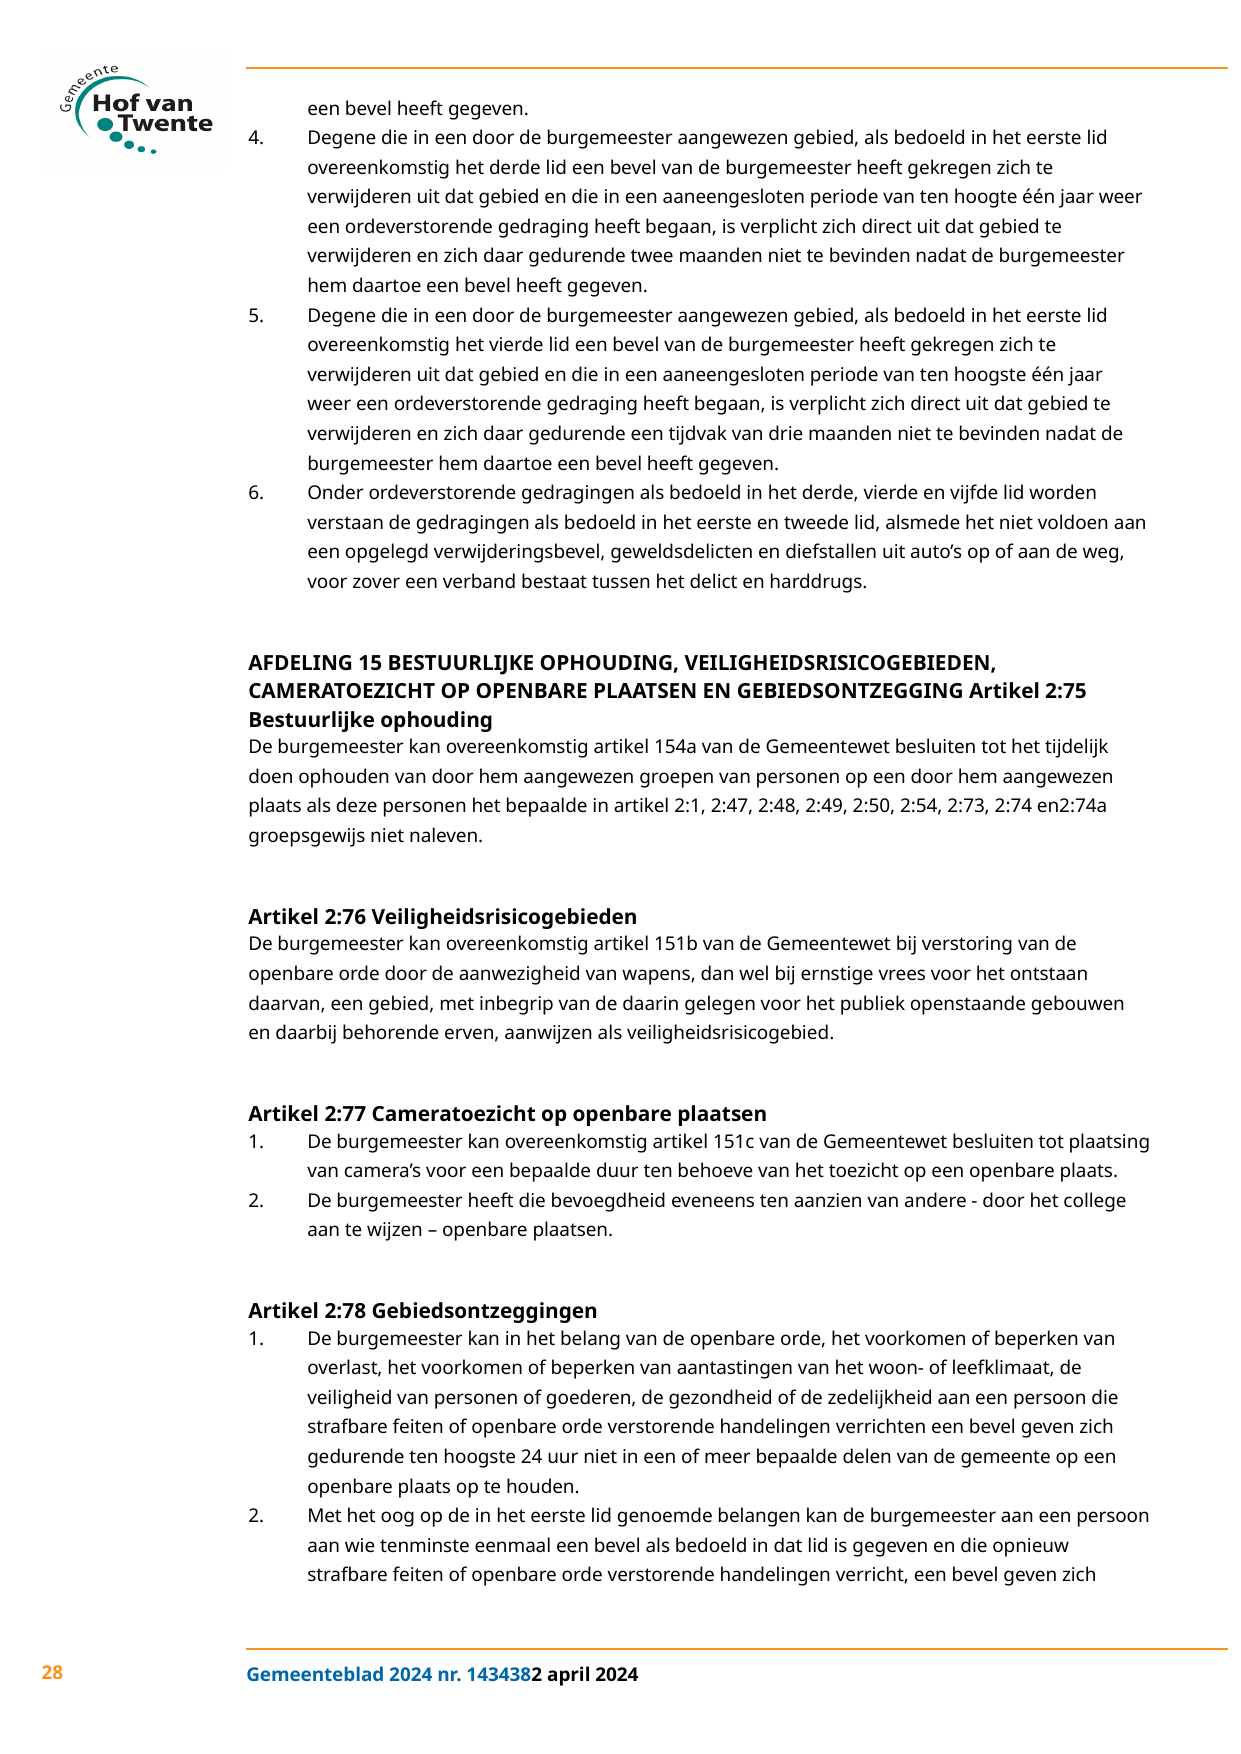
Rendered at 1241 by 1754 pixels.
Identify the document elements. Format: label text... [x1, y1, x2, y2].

list een bevel heeft gegeven. [248, 95, 1152, 121]
list Degene die in een door de burgemeester aangewezen gebied, als bedoeld in het eerste lid overeenkomstig het vierde lid een bevel van de burgemeester heeft gekregen zich te verwijderen uit dat gebied en die in een aaneengesloten periode van ten hoogste één jaar weer een ordeverstorende gedraging heeft begaan, is verplicht zich direct uit dat gebied te verwijderen en zich daar gedurende een tijdvak van drie maanden niet te bevinden nadat de burgemeester hem daartoe een bevel heeft gegeven. [248, 302, 1152, 476]
list Met het oog op de in het eerste lid genoemde belangen kan de burgemeester aan een persoon aan wie tenminste eenmaal een bevel als bedoeld in dat lid is gegeven en die opnieuw strafbare feiten of openbare orde verstorende handelingen verricht, een bevel geven zich [248, 1502, 1152, 1587]
list De burgemeester kan in het belang van de openbare orde, het voorkomen of beperken van overlast, het voorkomen of beperken van aantastingen van het woon- of leefklimaat, de veiligheid van personen of goederen, de gezondheid of de zedelijkheid aan een persoon die strafbare feiten of openbare orde verstorende handelingen verrichten een bevel geven zich gedurende ten hoogste 24 uur niet in een of meer bepaalde delen van de gemeente op een openbare plaats op te houden. [248, 1325, 1152, 1499]
list Degene die in een door de burgemeester aangewezen gebied, als bedoeld in het eerste lid overeenkomstig het derde lid een bevel van de burgemeester heeft gekregen zich te verwijderen uit dat gebied en die in een aaneengesloten periode van ten hoogte één jaar weer een ordeverstorende gedraging heeft begaan, is verplicht zich direct uit dat gebied te verwijderen en zich daar gedurende twee maanden niet te bevinden nadat de burgemeester hem daartoe een bevel heeft gegeven. [248, 124, 1152, 298]
list De burgemeester heeft die bevoegdheid eveneens ten aanzien van andere - door het college aan te wijzen – openbare plaatsen. [248, 1187, 1152, 1242]
list Onder ordeverstorende gedragingen als bedoeld in het derde, vierde en vijfde lid worden verstaan de gedragingen als bedoeld in het eerste en tweede lid, alsmede het niet voldoen aan een opgelegd verwijderingsbevel, geweldsdelicten en diefstallen uit auto’s op of aan de weg, voor zover een verband bestaat tussen het delict en harddrugs. [248, 479, 1152, 594]
text De burgemeester kan overeenkomstig artikel 151b van de Gemeentewet bij verstoring van de openbare orde door de aanwezigheid van wapens, dan wel bij ernstige vrees voor het ontstaan daarvan, een gebied, met inbegrip van de daarin gelegen voor het publiek openstaande gebouwen en daarbij behorende erven, aanwijzen als veiligheidsrisicogebied. [248, 931, 1152, 1045]
list De burgemeester kan overeenkomstig artikel 151c van de Gemeentewet besluiten tot plaatsing van camera’s voor een bepaalde duur ten behoeve van het toezicht op een openbare plaats. [248, 1128, 1152, 1183]
text Artikel 2:78 Gebiedsontzeggingen [248, 1297, 1152, 1325]
picture [41, 47, 231, 172]
text AFDELING 15 BESTUURLIJKE OPHOUDING, VEILIGHEIDSRISICOGEBIEDEN, CAMERATOEZICHT OP OPENBARE PLAATSEN EN GEBIEDSONTZEGGING Artikel 2:75 Bestuurlijke ophouding [248, 648, 1152, 733]
text De burgemeester kan overeenkomstig artikel 154a van de Gemeentewet besluiten tot het tijdelijk doen ophouden van door hem aangewezen groepen van personen op een door hem aangewezen plaats als deze personen het bepaalde in artikel 2:1, 2:47, 2:48, 2:49, 2:50, 2:54, 2:73, 2:74 en2:74a groepsgewijs niet naleven. [248, 733, 1152, 848]
text Artikel 2:77 Cameratoezicht op openbare plaatsen [248, 1099, 1152, 1128]
text Artikel 2:76 Veiligheidsrisicogebieden [248, 902, 1152, 931]
